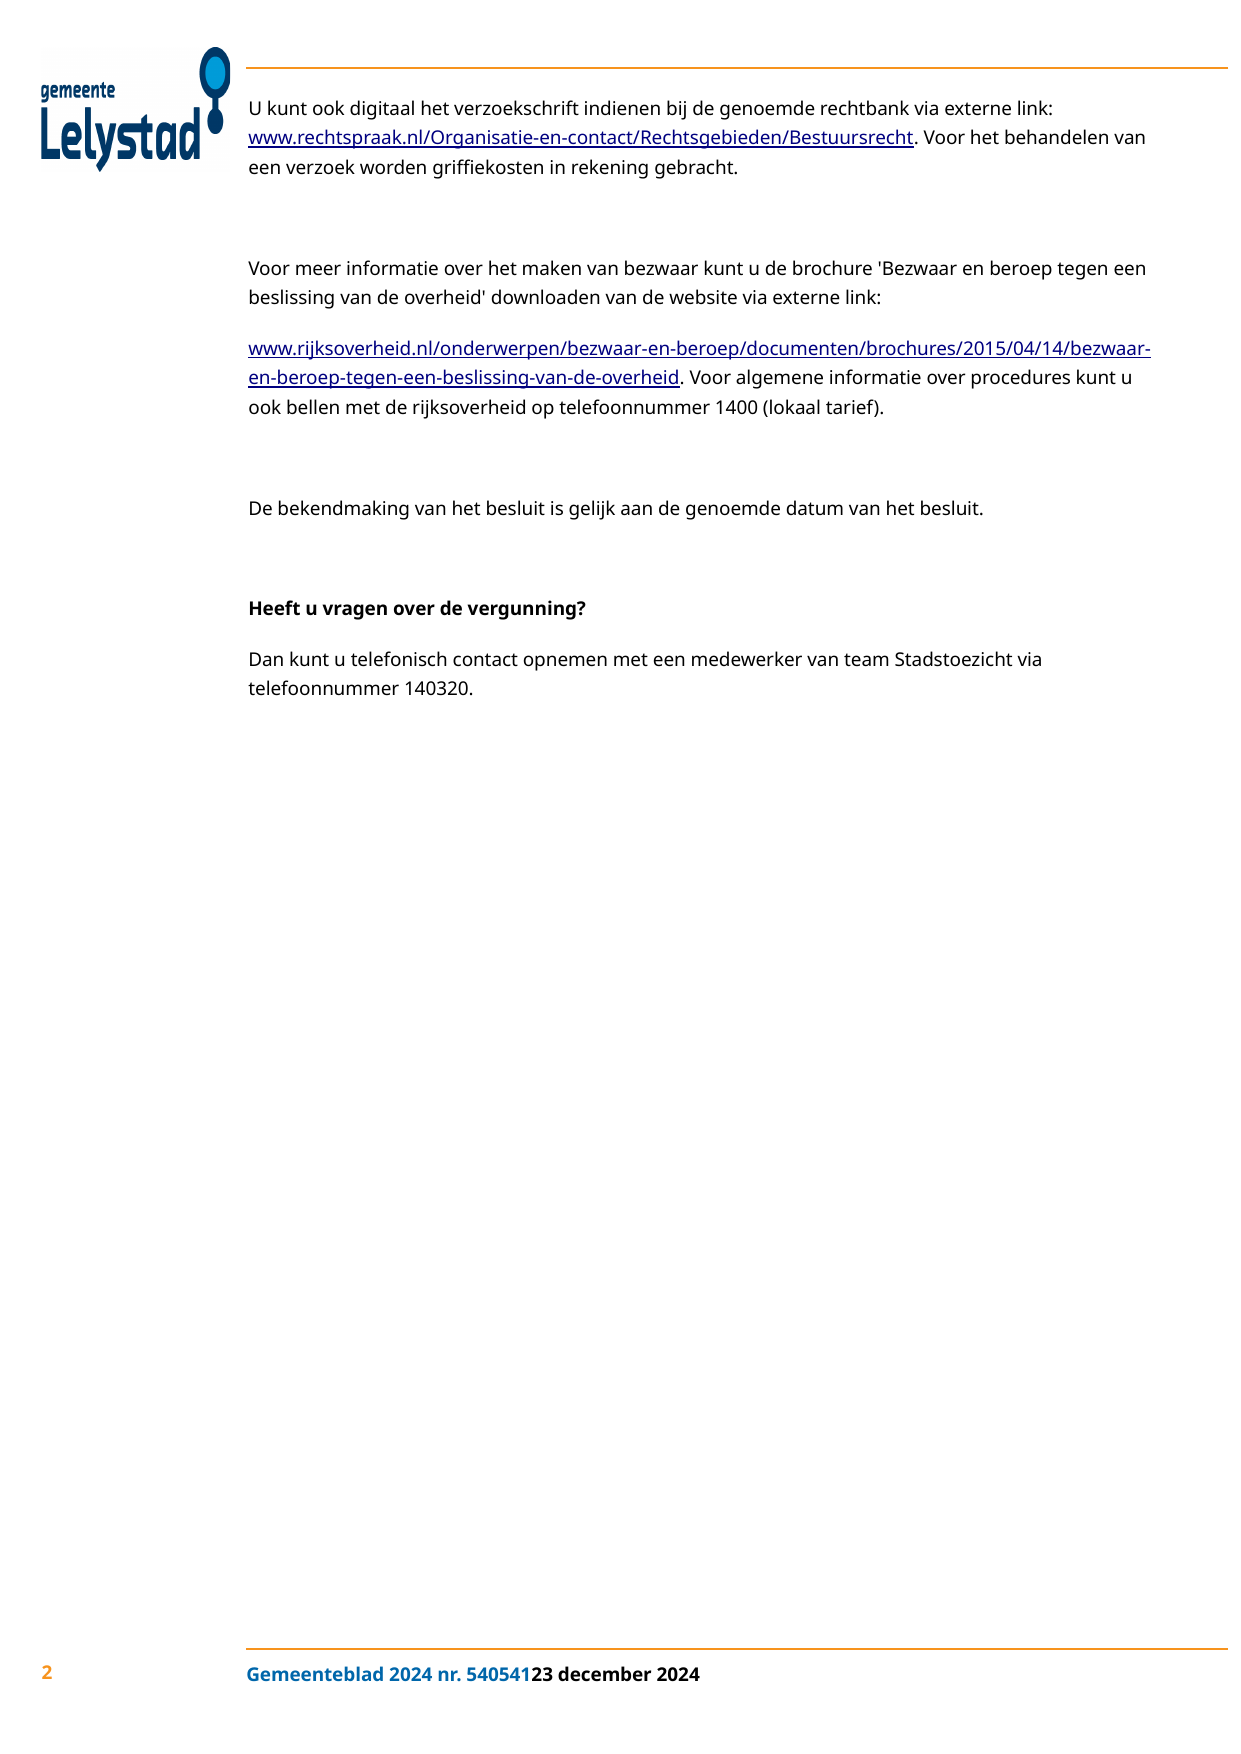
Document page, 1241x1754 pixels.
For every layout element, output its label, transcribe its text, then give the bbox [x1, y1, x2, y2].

text Heeft u vragen over de vergunning? [248, 596, 1152, 621]
text De bekendmaking van het besluit is gelijk aan de genoemde datum van het besluit. [248, 495, 1152, 521]
text www.rijksoverheid.nl/onderwerpen/bezwaar-en-beroep/documenten/brochures/2015/04/14/bezwaar-en-beroep-tegen-een-beslissing-van-de-overheid. Voor algemene informatie over procedures kunt u ook bellen met de rijksoverheid op telefoonnummer 1400 (lokaal tarief). [248, 335, 1152, 420]
text U kunt ook digitaal het verzoekschrift indienen bij de genoemde rechtbank via externe link: www.rechtspraak.nl/Organisatie-en-contact/Rechtsgebieden/Bestuursrecht. Voor het behandelen van een verzoek worden griffiekosten in rekening gebracht. [248, 95, 1152, 180]
text Voor meer informatie over het maken van bezwaar kunt u de brochure 'Bezwaar en beroep tegen een beslissing van de overheid' downloaden van de website via externe link: [248, 255, 1152, 310]
text Dan kunt u telefonisch contact opnemen met een medewerker van team Stadstoezicht via telefoonnummer 140320. [248, 646, 1152, 701]
picture [41, 47, 231, 172]
